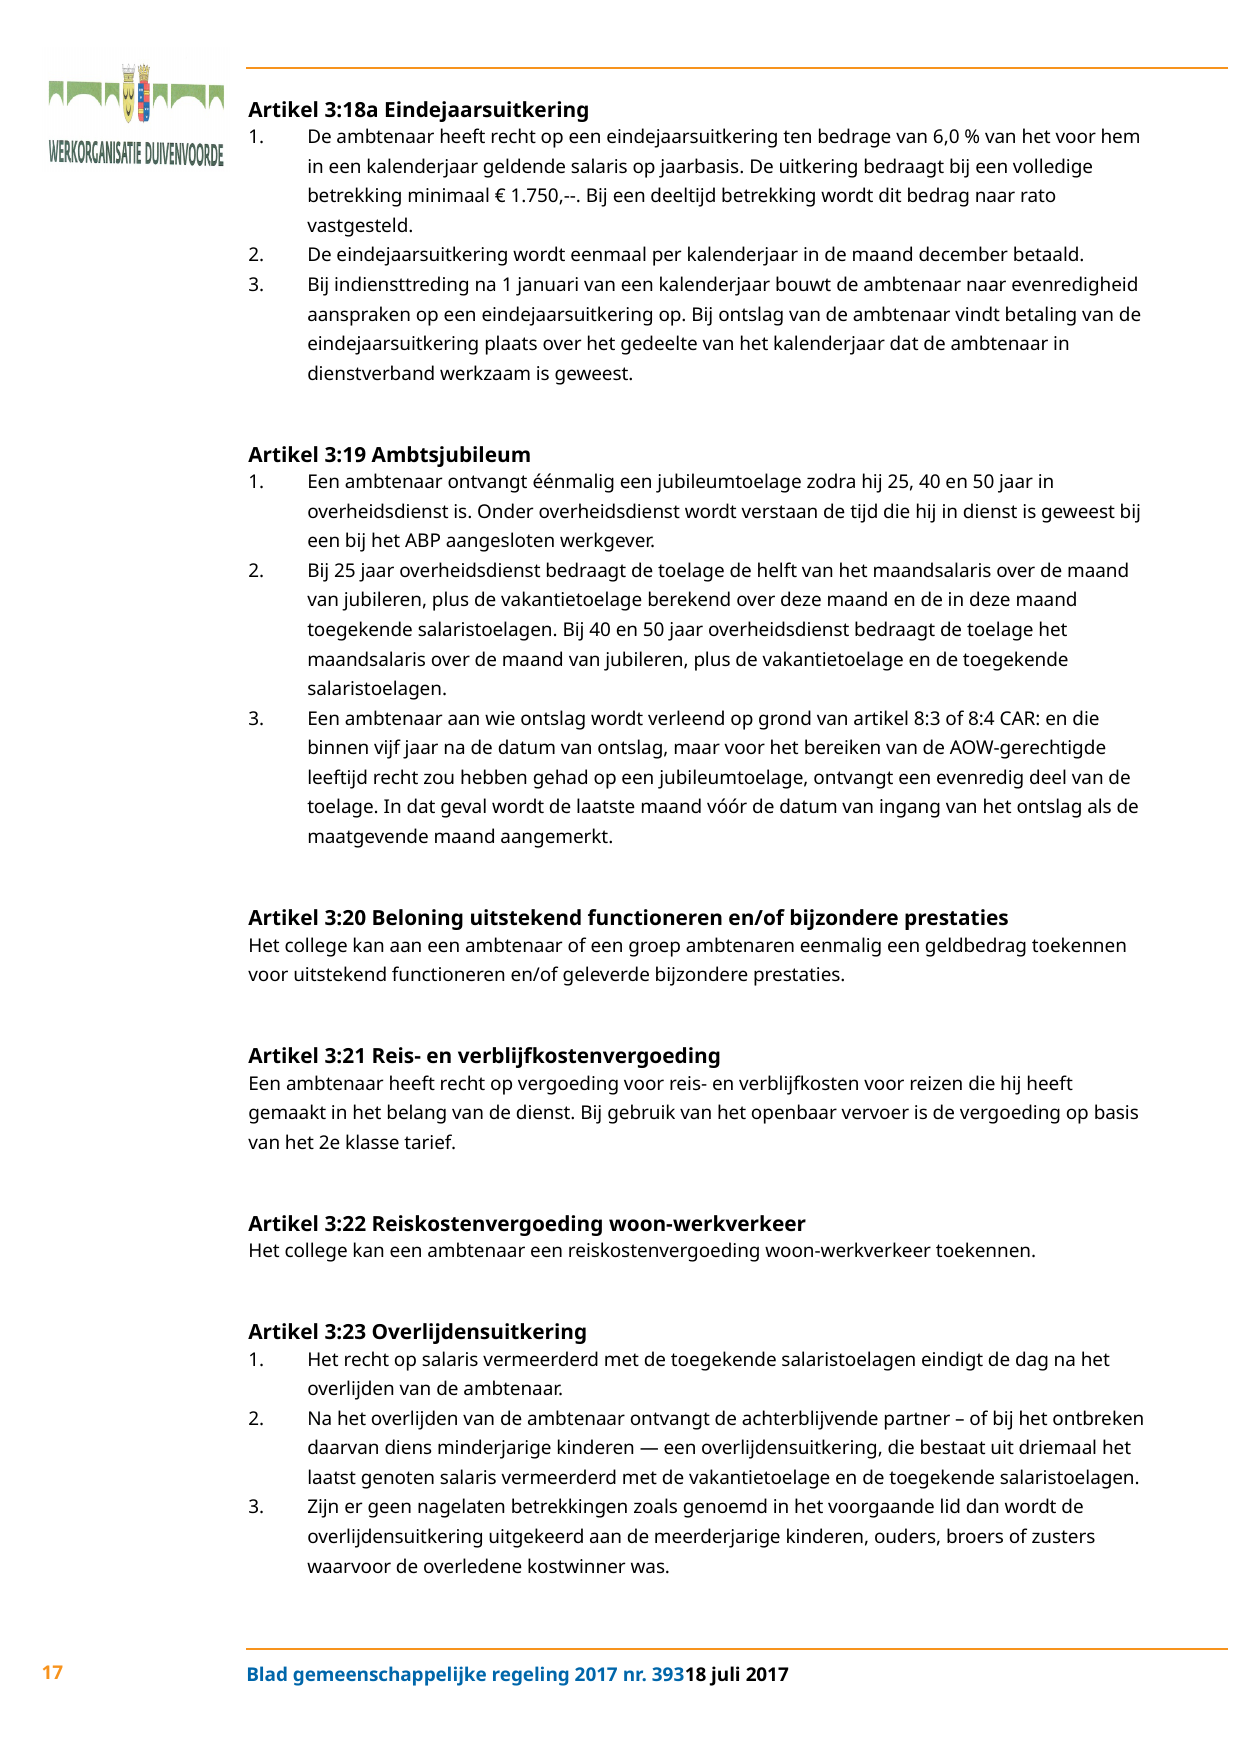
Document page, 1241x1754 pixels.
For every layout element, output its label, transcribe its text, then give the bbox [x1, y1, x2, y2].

list Bij indiensttreding na 1 januari van een kalenderjaar bouwt de ambtenaar naar evenredigheid aanspraken op een eindejaarsuitkering op. Bij ontslag van de ambtenaar vindt betaling van de eindejaarsuitkering plaats over het gedeelte van het kalenderjaar dat de ambtenaar in dienstverband werkzaam is geweest. [248, 271, 1152, 386]
text Het college kan een ambtenaar een reiskostenvergoeding woon-werkverkeer toekennen. [248, 1237, 1152, 1263]
list De eindejaarsuitkering wordt eenmaal per kalenderjaar in de maand december betaald. [248, 242, 1152, 267]
text Artikel 3:19 Ambtsjubileum [248, 440, 1152, 468]
list Zijn er geen nagelaten betrekkingen zoals genoemd in het voorgaande lid dan wordt de overlijdensuitkering uitgekeerd aan de meerderjarige kinderen, ouders, broers of zusters waarvoor de overledene kostwinner was. [248, 1494, 1152, 1579]
list Een ambtenaar ontvangt éénmalig een jubileumtoelage zodra hij 25, 40 en 50 jaar in overheidsdienst is. Onder overheidsdienst wordt verstaan de tijd die hij in dienst is geweest bij een bij het ABP aangesloten werkgever. [248, 468, 1152, 553]
picture [41, 47, 231, 172]
text Artikel 3:22 Reiskostenvergoeding woon-werkverkeer [248, 1209, 1152, 1237]
text Artikel 3:23 Overlijdensuitkering [248, 1317, 1152, 1346]
list Na het overlijden van de ambtenaar ontvangt de achterblijvende partner – of bij het ontbreken daarvan diens minderjarige kinderen — een overlijdensuitkering, die bestaat uit driemaal het laatst genoten salaris vermeerderd met de vakantietoelage en de toegekende salaristoelagen. [248, 1405, 1152, 1490]
text Artikel 3:18a Eindejaarsuitkering [248, 95, 1152, 123]
text Artikel 3:20 Beloning uitstekend functioneren en/of bijzondere prestaties [248, 903, 1152, 932]
list Bij 25 jaar overheidsdienst bedraagt de toelage de helft van het maandsalaris over de maand van jubileren, plus de vakantietoelage berekend over deze maand en de in deze maand toegekende salaristoelagen. Bij 40 en 50 jaar overheidsdienst bedraagt de toelage het maandsalaris over de maand van jubileren, plus de vakantietoelage en de toegekende salaristoelagen. [248, 557, 1152, 701]
list Het recht op salaris vermeerderd met de toegekende salaristoelagen eindigt de dag na het overlijden van de ambtenaar. [248, 1346, 1152, 1401]
text Het college kan aan een ambtenaar of een groep ambtenaren eenmalig een geldbedrag toekennen voor uitstekend functioneren en/of geleverde bijzondere prestaties. [248, 932, 1152, 987]
list Een ambtenaar aan wie ontslag wordt verleend op grond van artikel 8:3 of 8:4 CAR: en die binnen vijf jaar na de datum van ontslag, maar voor het bereiken van de AOW-gerechtigde leeftijd recht zou hebben gehad op een jubileumtoelage, ontvangt een evenredig deel van de toelage. In dat geval wordt de laatste maand vóór de datum van ingang van het ontslag als de maatgevende maand aangemerkt. [248, 705, 1152, 849]
text Artikel 3:21 Reis- en verblijfkostenvergoeding [248, 1041, 1152, 1070]
text Een ambtenaar heeft recht op vergoeding voor reis- en verblijfkosten voor reizen die hij heeft gemaakt in het belang van de dienst. Bij gebruik van het openbaar vervoer is de vergoeding op basis van het 2e klasse tarief. [248, 1070, 1152, 1155]
list De ambtenaar heeft recht op een eindejaarsuitkering ten bedrage van 6,0 % van het voor hem in een kalenderjaar geldende salaris op jaarbasis. De uitkering bedraagt bij een volledige betrekking minimaal € 1.750,--. Bij een deeltijd betrekking wordt dit bedrag naar rato vastgesteld. [248, 123, 1152, 238]
